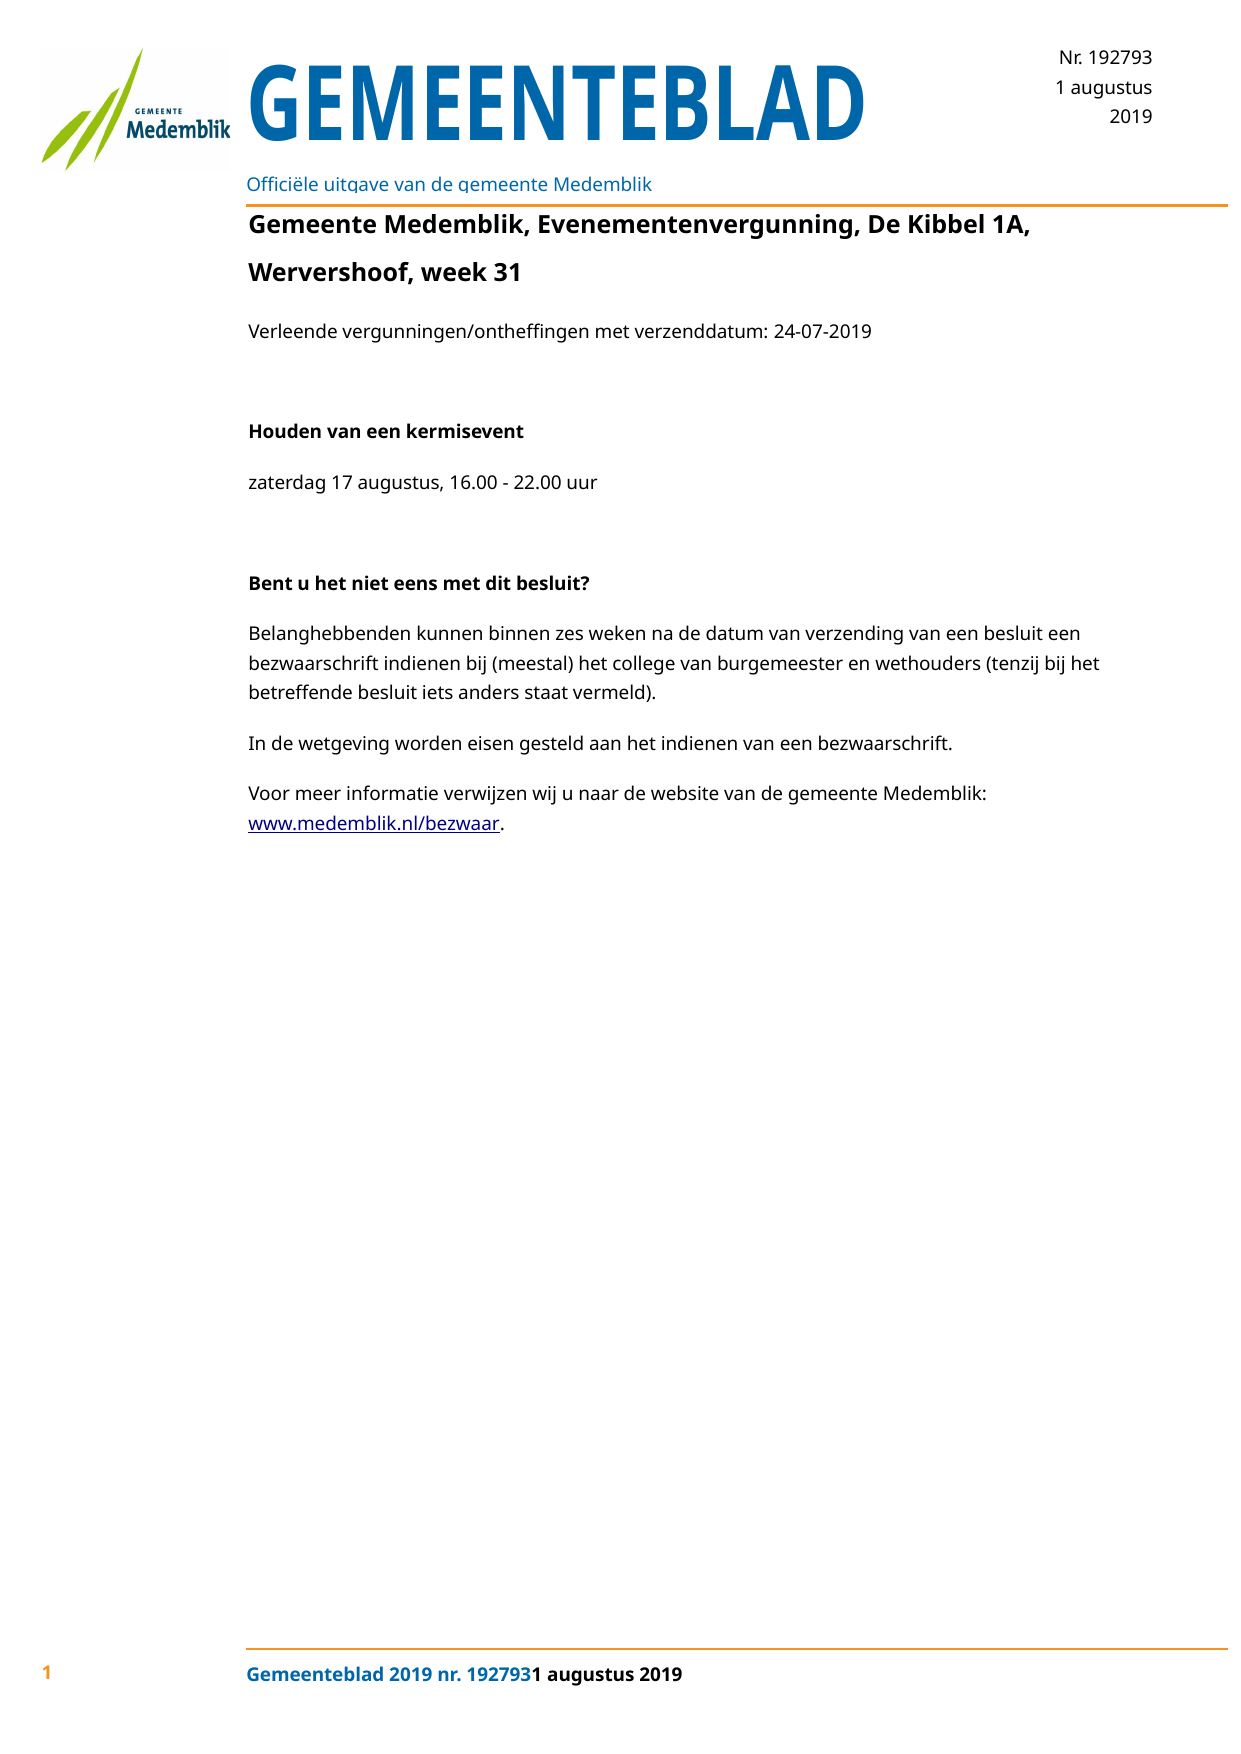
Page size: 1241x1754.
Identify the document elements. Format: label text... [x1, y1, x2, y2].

text zaterdag 17 augustus, 16.00 - 22.00 uur [248, 469, 1152, 495]
text Verleende vergunningen/ontheffingen met verzenddatum: 24-07-2019 [248, 318, 1152, 344]
text In de wetgeving worden eisen gesteld aan het indienen van een bezwaarschrift. [248, 730, 1152, 756]
text Gemeente Medemblik, Evenementenvergunning, De Kibbel 1A, Wervershoof, week 31 [248, 207, 1152, 288]
text Houden van een kermisevent [248, 419, 1152, 444]
text Belanghebbenden kunnen binnen zes weken na de datum van verzending van een besluit een bezwaarschrift indienen bij (meestal) het college van burgemeester en wethouders (tenzij bij het betreffende besluit iets anders staat vermeld). [248, 620, 1152, 705]
text Voor meer informatie verwijzen wij u naar de website van de gemeente Medemblik: www.medemblik.nl/bezwaar. [248, 780, 1152, 836]
text Bent u het niet eens met dit besluit? [248, 570, 1152, 596]
picture [41, 47, 231, 172]
